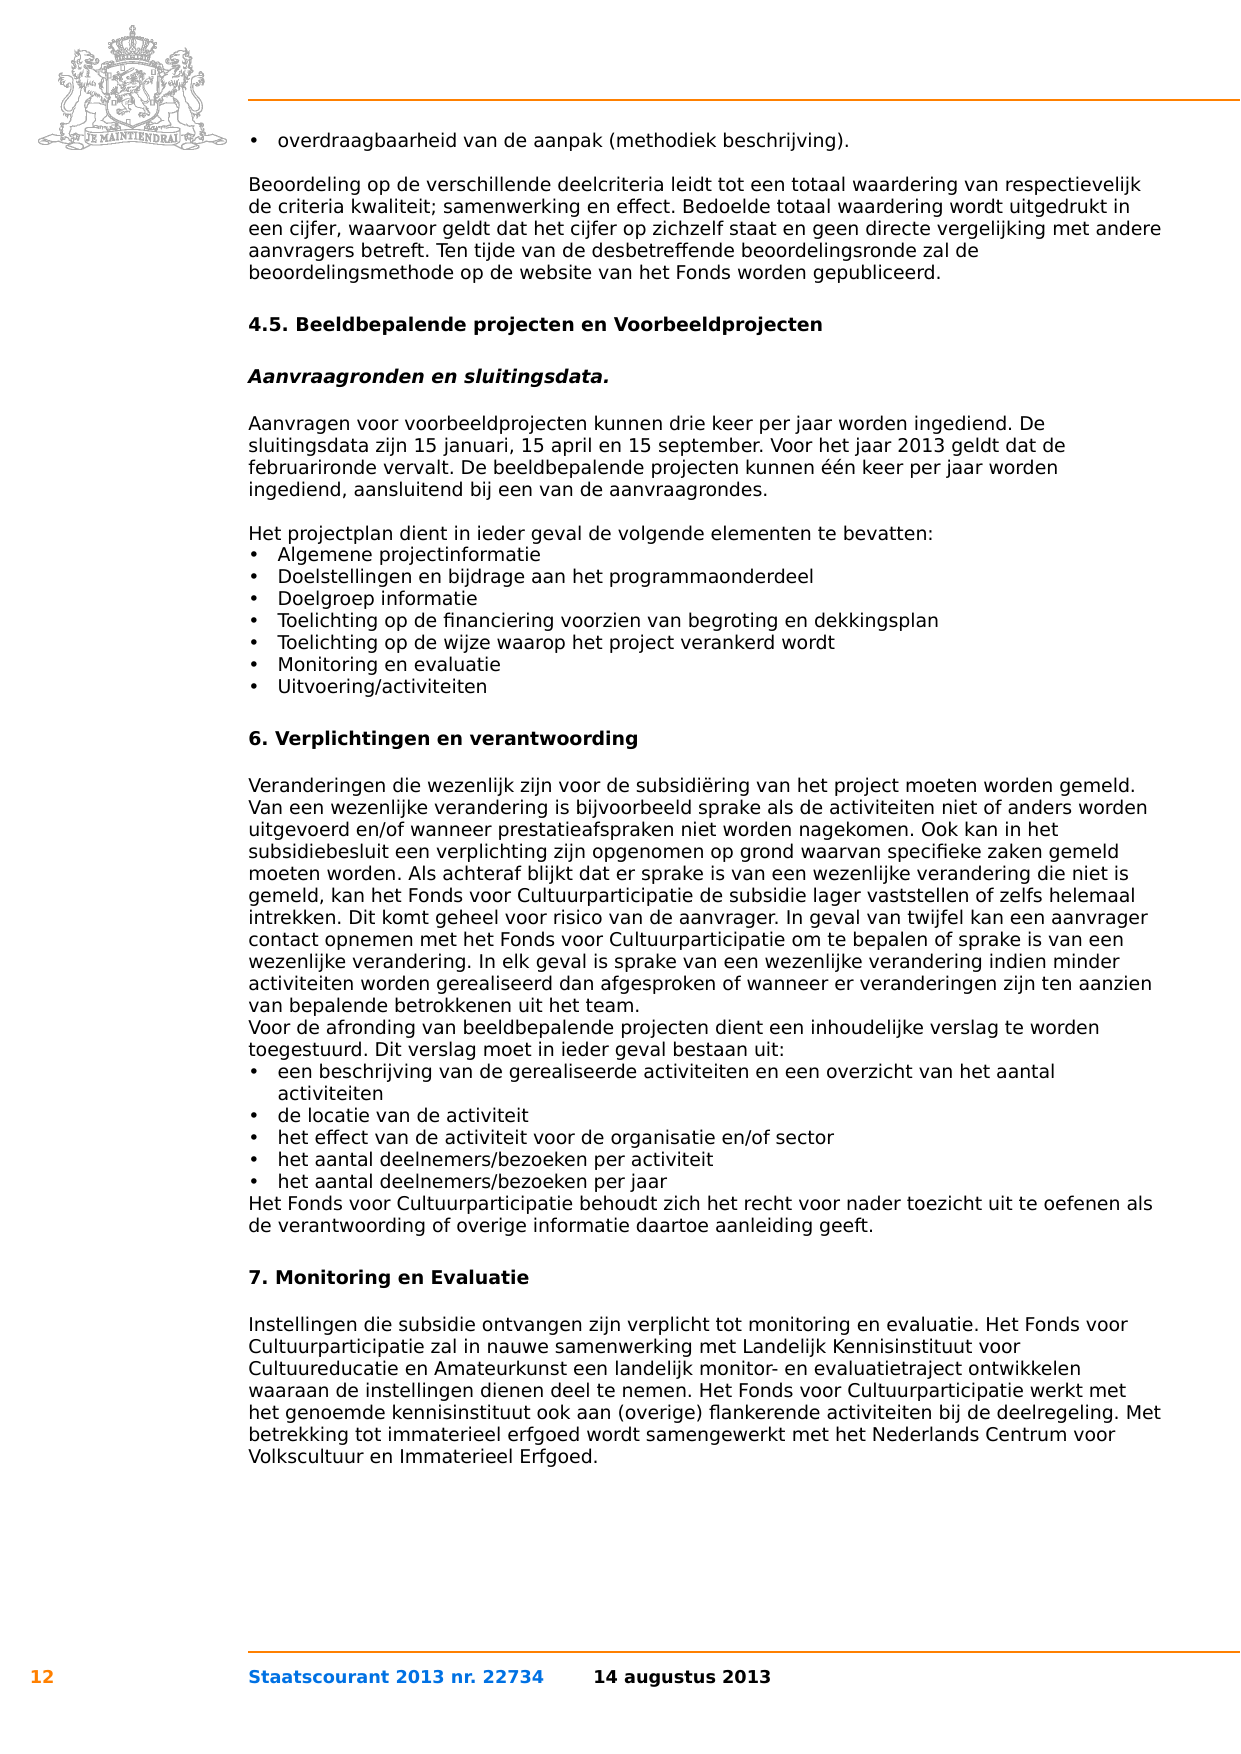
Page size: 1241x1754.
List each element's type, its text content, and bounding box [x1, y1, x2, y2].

text • overdraagbaarheid van de aanpak (methodiek beschrijving). [248, 130, 1163, 152]
text • Doelgroep informatie [248, 588, 1163, 610]
text Het Fonds voor Cultuurparticipatie behoudt zich het recht voor nader toezicht uit te oefenen als de verantwoording of overige informatie daartoe aanleiding geeft. [248, 1193, 1163, 1237]
picture [38, 25, 227, 150]
text Aanvragen voor voorbeeldprojecten kunnen drie keer per jaar worden ingediend. De sluitingsdata zijn 15 januari, 15 april en 15 september. Voor het jaar 2013 geldt dat de februarironde vervalt. De beeldbepalende projecten kunnen één keer per jaar worden ingediend, aansluitend bij een van de aanvraagrondes. [248, 413, 1163, 501]
text • een beschrijving van de gerealiseerde activiteiten en een overzicht van het aantal activiteiten [248, 1061, 1163, 1105]
text Instellingen die subsidie ontvangen zijn verplicht tot monitoring en evaluatie. Het Fonds voor Cultuurparticipatie zal in nauwe samenwerking met Landelijk Kennisinstituut voor Cultuureducatie en Amateurkunst een landelijk monitor- en evaluatietraject ontwikkelen waaraan de instellingen dienen deel te nemen. Het Fonds voor Cultuurparticipatie werkt met het genoemde kennisinstituut ook aan (overige) flankerende activiteiten bij de deelregeling. Met betrekking tot immaterieel erfgoed wordt samengewerkt met het Nederlands Centrum voor Volkscultuur en Immaterieel Erfgoed. [248, 1314, 1163, 1468]
text • het effect van de activiteit voor de organisatie en/of sector [248, 1127, 1163, 1149]
text • het aantal deelnemers/bezoeken per activiteit [248, 1149, 1163, 1171]
text • Toelichting op de wijze waarop het project verankerd wordt [248, 632, 1163, 654]
subtitle 7. Monitoring en Evaluatie [248, 1267, 1163, 1289]
text Voor de afronding van beeldbepalende projecten dient een inhoudelijke verslag te worden toegestuurd. Dit verslag moet in ieder geval bestaan uit: [248, 1017, 1163, 1061]
text • Toelichting op de financiering voorzien van begroting en dekkingsplan [248, 610, 1163, 632]
text Het projectplan dient in ieder geval de volgende elementen te bevatten: [248, 522, 1163, 544]
subtitle Aanvraagronden en sluitingsdata. [248, 366, 1163, 388]
text • Doelstellingen en bijdrage aan het programmaonderdeel [248, 566, 1163, 588]
text • het aantal deelnemers/bezoeken per jaar [248, 1171, 1163, 1193]
text • Uitvoering/activiteiten [248, 676, 1163, 698]
text • de locatie van de activiteit [248, 1105, 1163, 1127]
subtitle 4.5. Beeldbepalende projecten en Voorbeeldprojecten [248, 314, 1163, 336]
text • Monitoring en evaluatie [248, 654, 1163, 676]
text • Algemene projectinformatie [248, 544, 1163, 566]
subtitle 6. Verplichtingen en verantwoording [248, 728, 1163, 750]
text Veranderingen die wezenlijk zijn voor de subsidiëring van het project moeten worden gemeld. Van een wezenlijke verandering is bijvoorbeeld sprake als de activiteiten niet of anders worden uitgevoerd en/of wanneer prestatieafspraken niet worden nagekomen. Ook kan in het subsidiebesluit een verplichting zijn opgenomen op grond waarvan specifieke zaken gemeld moeten worden. Als achteraf blijkt dat er sprake is van een wezenlijke verandering die niet is gemeld, kan het Fonds voor Cultuurparticipatie de subsidie lager vaststellen of zelfs helemaal intrekken. Dit komt geheel voor risico van de aanvrager. In geval van twijfel kan een aanvrager contact opnemen met het Fonds voor Cultuurparticipatie om te bepalen of sprake is van een wezenlijke verandering. In elk geval is sprake van een wezenlijke verandering indien minder activiteiten worden gerealiseerd dan afgesproken of wanneer er veranderingen zijn ten aanzien van bepalende betrokkenen uit het team. [248, 775, 1163, 1017]
text Beoordeling op de verschillende deelcriteria leidt tot een totaal waardering van respectievelijk de criteria kwaliteit; samenwerking en effect. Bedoelde totaal waardering wordt uitgedrukt in een cijfer, waarvoor geldt dat het cijfer op zichzelf staat en geen directe vergelijking met andere aanvragers betreft. Ten tijde van de desbetreffende beoordelingsronde zal de beoordelingsmethode op de website van het Fonds worden gepubliceerd. [248, 174, 1163, 284]
